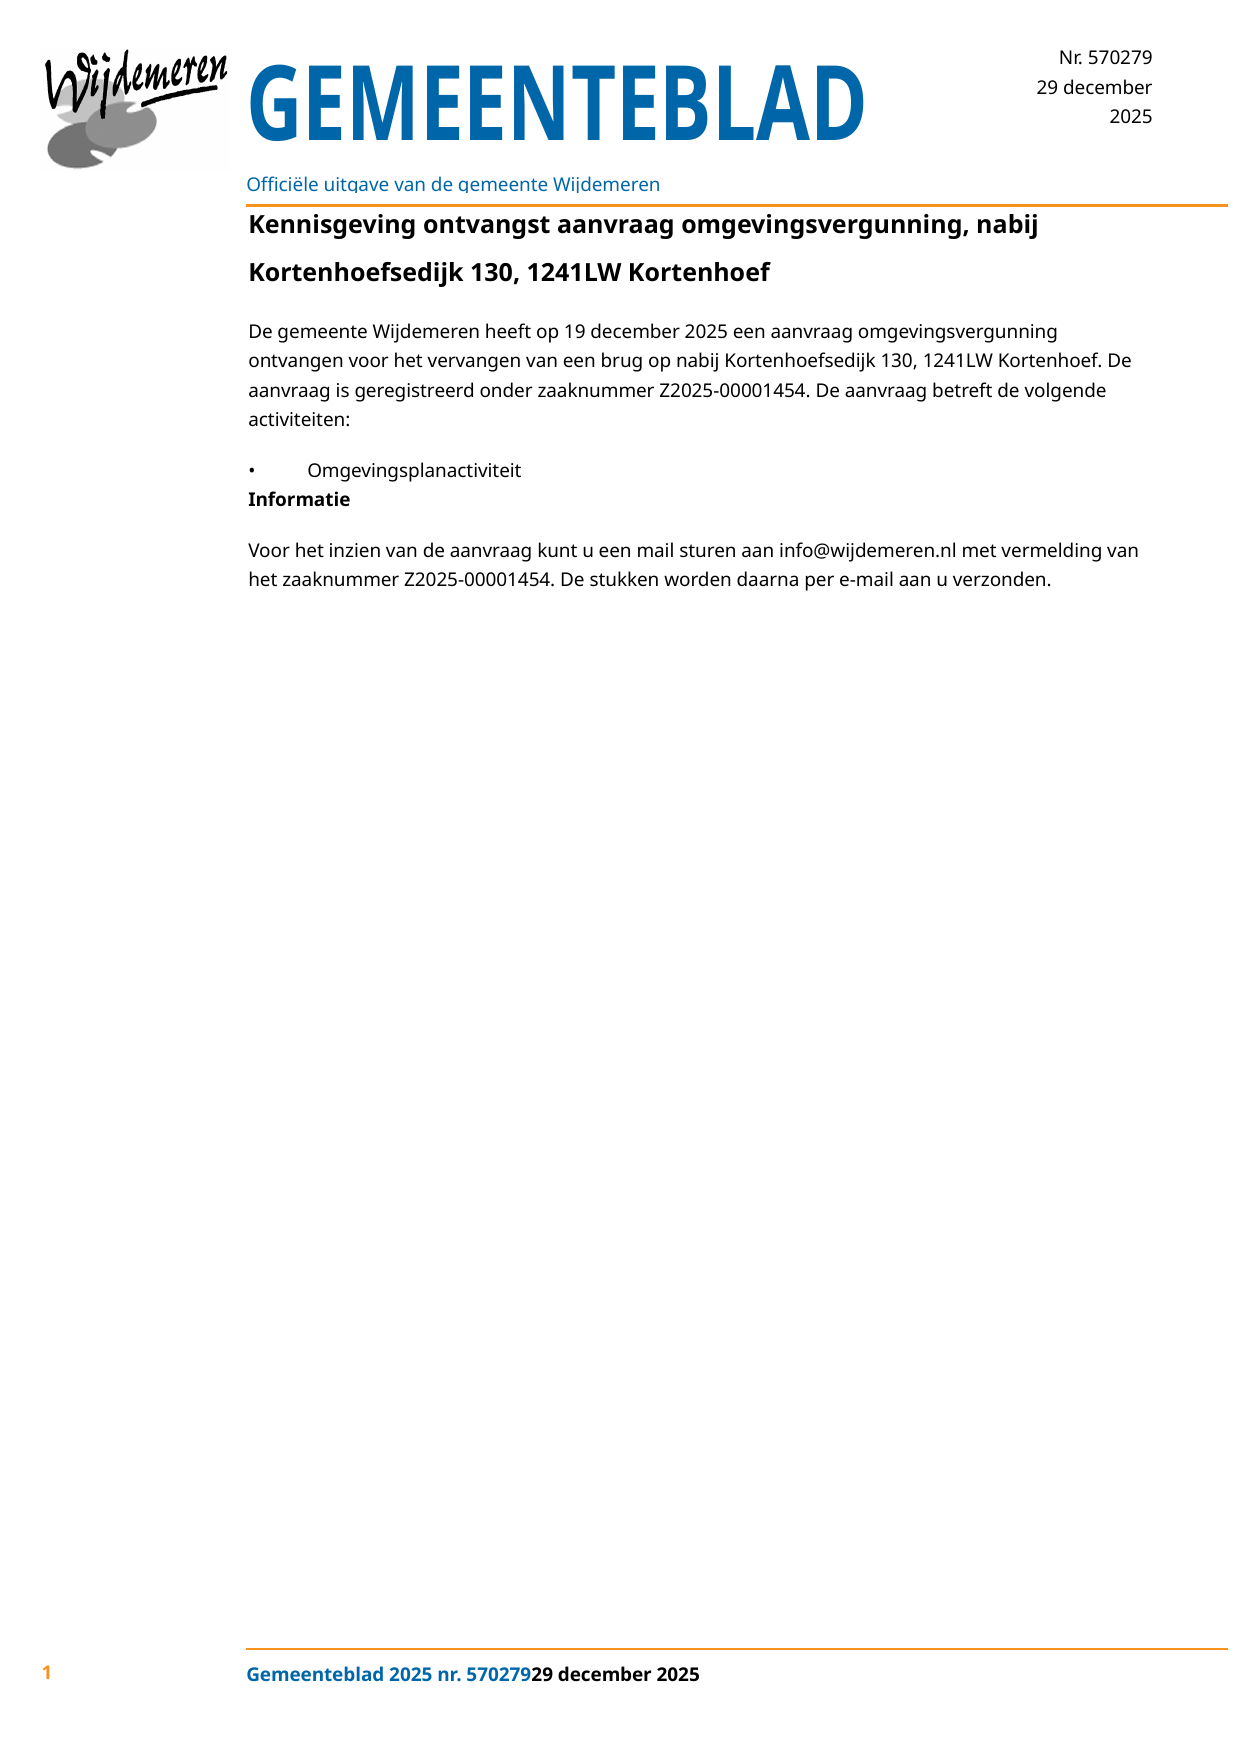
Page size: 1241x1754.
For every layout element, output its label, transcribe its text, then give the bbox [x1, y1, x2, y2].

text Informatie [248, 487, 1152, 512]
text Voor het inzien van de aanvraag kunt u een mail sturen aan info@wijdemeren.nl met vermelding van het zaaknummer Z2025-00001454. De stukken worden daarna per e-mail aan u verzonden. [248, 537, 1152, 592]
text De gemeente Wijdemeren heeft op 19 december 2025 een aanvraag omgevingsvergunning ontvangen voor het vervangen van een brug op nabij Kortenhoefsedijk 130, 1241LW Kortenhoef. De aanvraag is geregistreerd onder zaaknummer Z2025-00001454. De aanvraag betreft de volgende activiteiten: [248, 318, 1152, 432]
list Omgevingsplanactiviteit [248, 457, 1152, 483]
picture [41, 47, 231, 172]
text Kennisgeving ontvangst aanvraag omgevingsvergunning, nabij Kortenhoefsedijk 130, 1241LW Kortenhoef [248, 207, 1152, 288]
